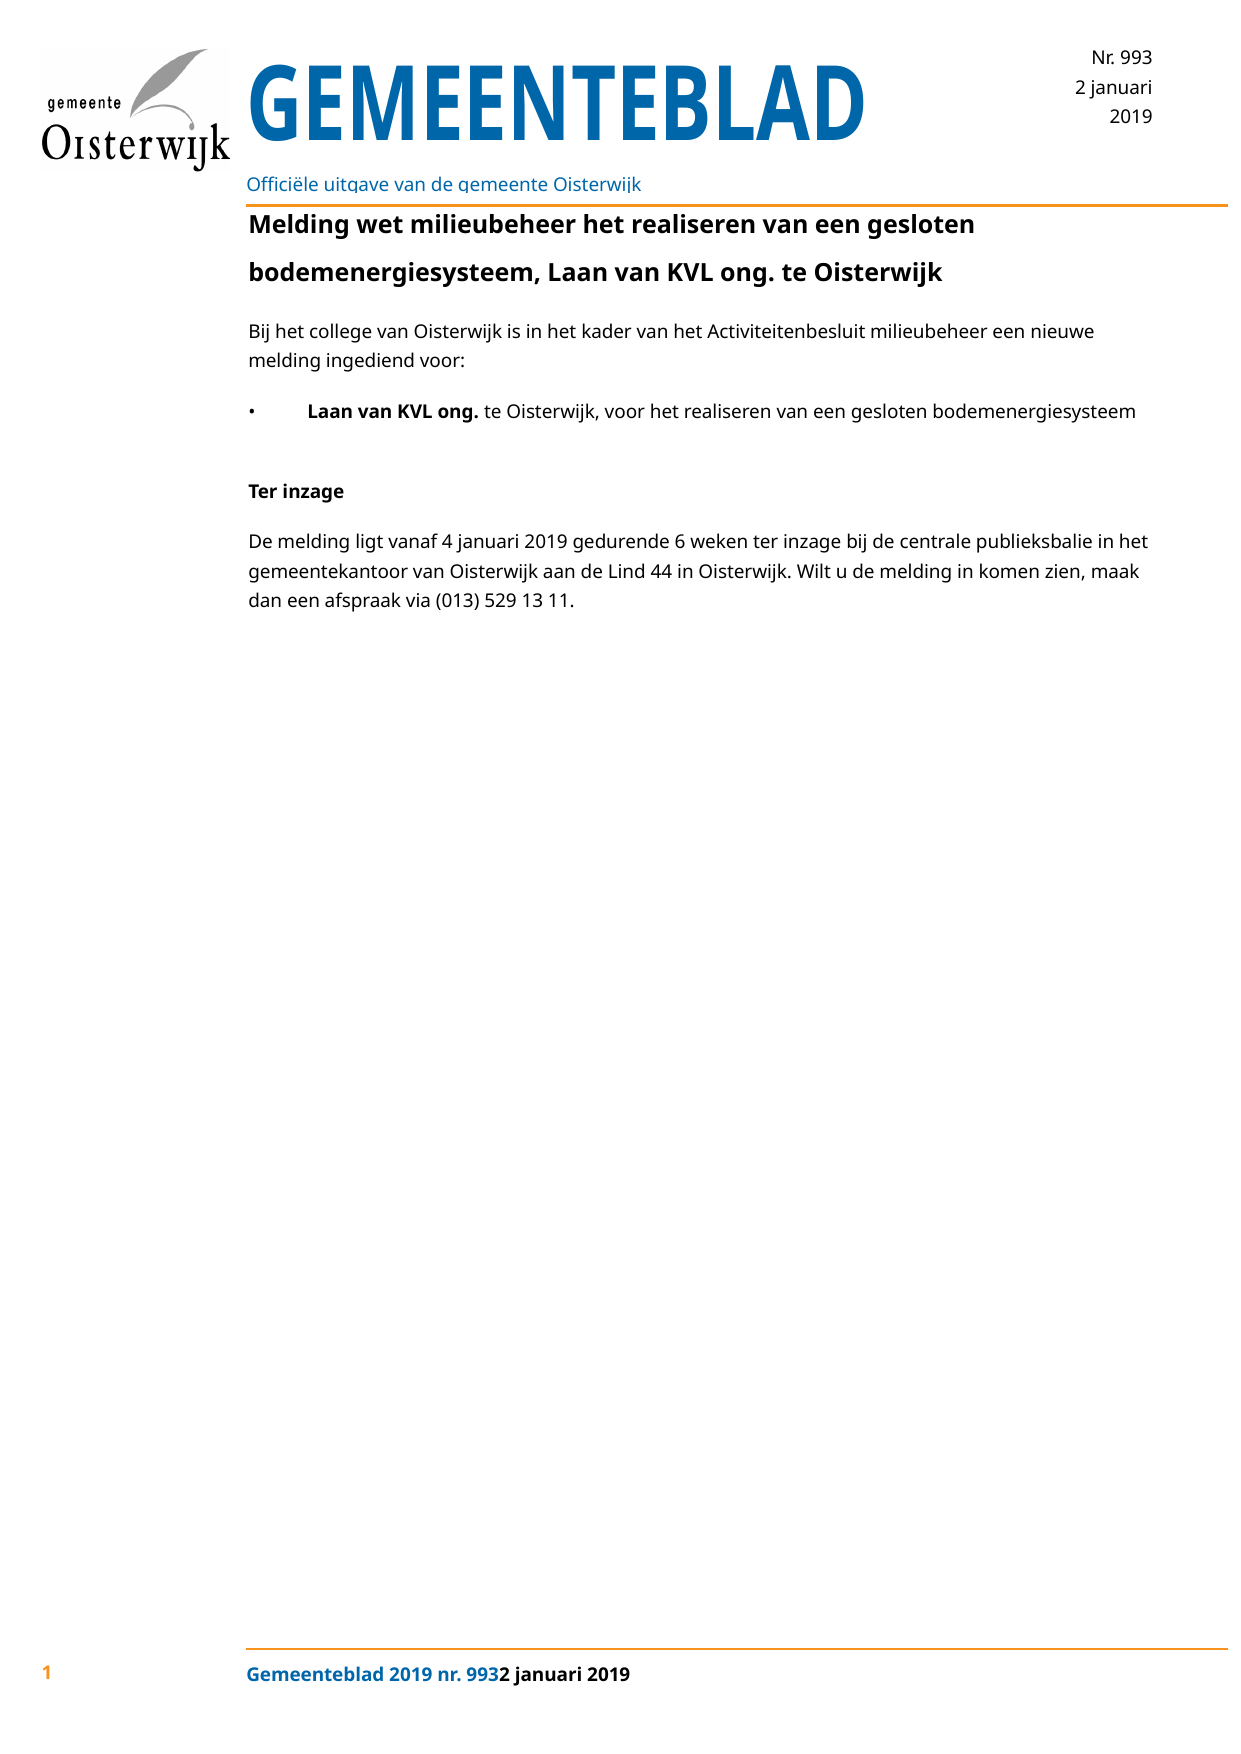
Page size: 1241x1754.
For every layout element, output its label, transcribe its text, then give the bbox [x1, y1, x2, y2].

list Laan van KVL ong. te Oisterwijk, voor het realiseren van een gesloten bodemenergiesysteem [248, 398, 1152, 424]
picture [41, 47, 231, 172]
text Melding wet milieubeheer het realiseren van een gesloten bodemenergiesysteem, Laan van KVL ong. te Oisterwijk [248, 207, 1152, 288]
text Bij het college van Oisterwijk is in het kader van het Activiteitenbesluit milieubeheer een nieuwe melding ingediend voor: [248, 318, 1152, 373]
text Ter inzage [248, 478, 1152, 504]
text De melding ligt vanaf 4 januari 2019 gedurende 6 weken ter inzage bij de centrale publieksbalie in het gemeentekantoor van Oisterwijk aan de Lind 44 in Oisterwijk. Wilt u de melding in komen zien, maak dan een afspraak via (013) 529 13 11. [248, 528, 1152, 613]
